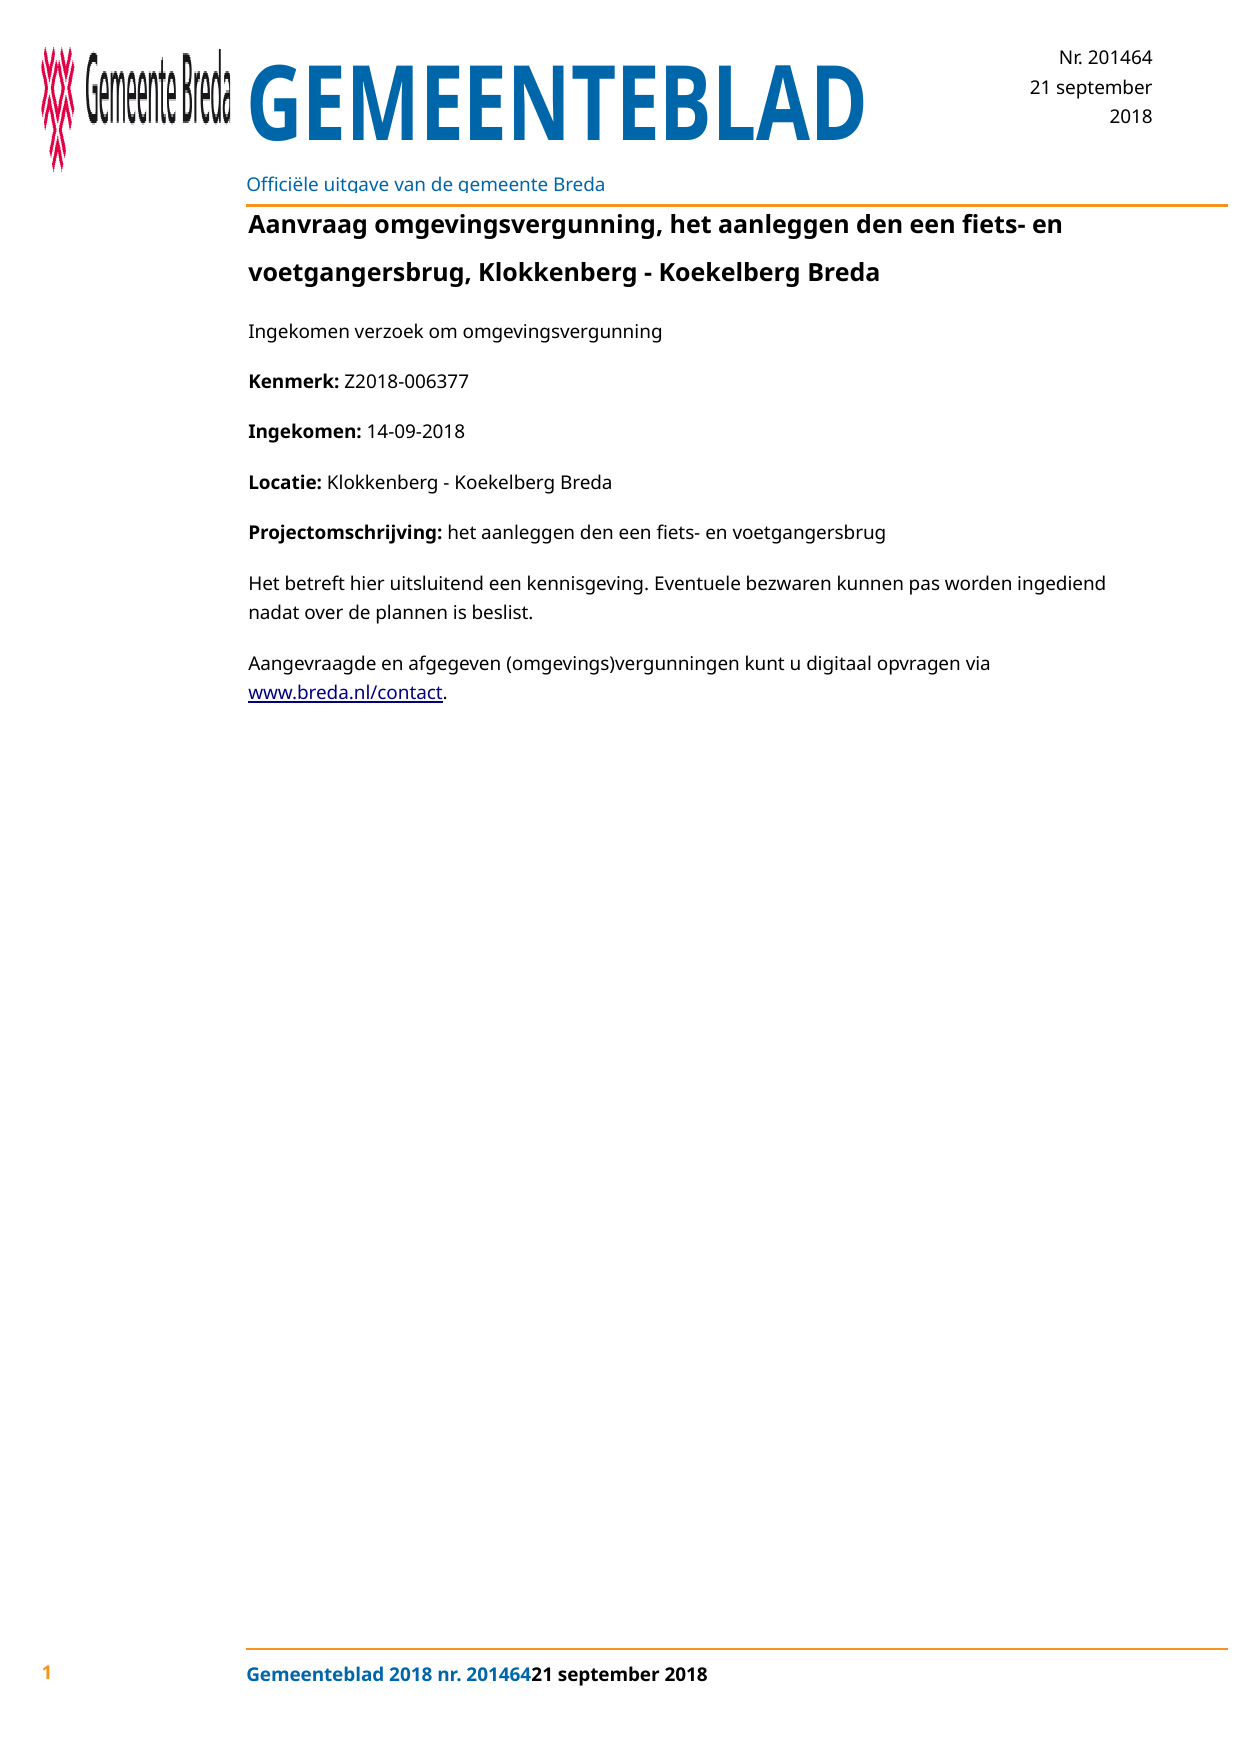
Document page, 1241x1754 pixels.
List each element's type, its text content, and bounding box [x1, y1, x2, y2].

text Het betreft hier uitsluitend een kennisgeving. Eventuele bezwaren kunnen pas worden ingediend nadat over de plannen is beslist. [248, 570, 1152, 625]
text Aanvraag omgevingsvergunning, het aanleggen den een fiets- en voetgangersbrug, Klokkenberg - Koekelberg Breda [248, 207, 1152, 288]
text Locatie: Klokkenberg - Koekelberg Breda [248, 469, 1152, 495]
text Aangevraagde en afgegeven (omgevings)vergunningen kunt u digitaal opvragen via www.breda.nl/contact. [248, 650, 1152, 705]
text Kenmerk: Z2018-006377 [248, 368, 1152, 394]
picture [41, 47, 231, 172]
text Ingekomen verzoek om omgevingsvergunning [248, 318, 1152, 344]
text Projectomschrijving: het aanleggen den een fiets- en voetgangersbrug [248, 519, 1152, 545]
text Ingekomen: 14-09-2018 [248, 419, 1152, 444]
